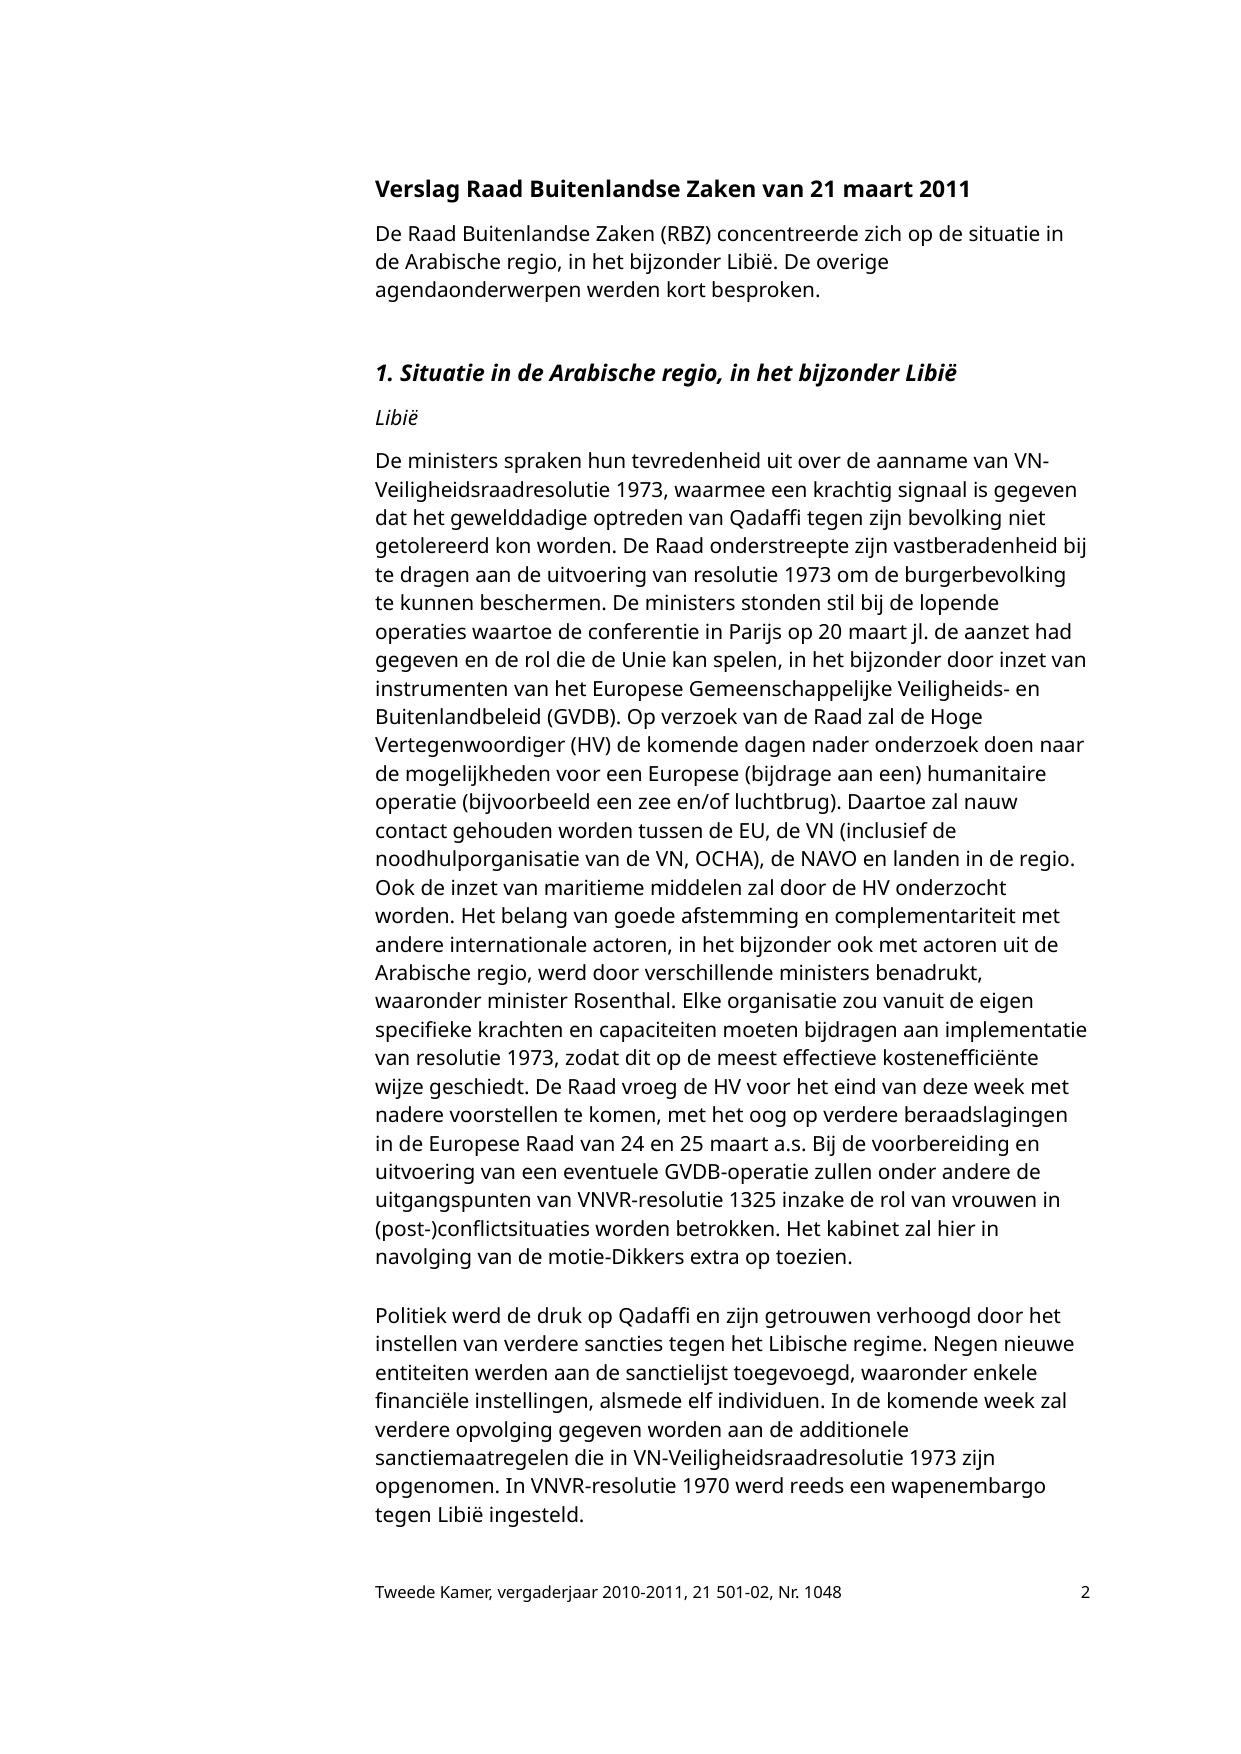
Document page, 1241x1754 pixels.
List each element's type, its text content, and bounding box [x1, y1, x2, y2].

text Libië [375, 403, 1090, 431]
text De Raad Buitenlandse Zaken (RBZ) concentreerde zich op de situatie in de Arabische regio, in het bijzonder Libië. De overige agendaonderwerpen werden kort besproken. [375, 219, 1090, 304]
subtitle Verslag Raad Buitenlandse Zaken van 21 maart 2011 [375, 172, 1090, 204]
text Politiek werd de druk op Qadaffi en zijn getrouwen verhoogd door het instellen van verdere sancties tegen het Libische regime. Negen nieuwe entiteiten werden aan de sanctielijst toegevoegd, waaronder enkele financiële instellingen, alsmede elf individuen. In de komende week zal verdere opvolging gegeven worden aan de additionele sanctiemaatregelen die in VN-Veiligheidsraadresolutie 1973 zijn opgenomen. In VNVR-resolutie 1970 werd reeds een wapenembargo tegen Libië ingesteld. [375, 1301, 1090, 1528]
subtitle 1. Situatie in de Arabische regio, in het bijzonder Libië [375, 357, 1090, 388]
text De ministers spraken hun tevredenheid uit over de aanname van VN-Veiligheidsraadresolutie 1973, waarmee een krachtig signaal is gegeven dat het gewelddadige optreden van Qadaffi tegen zijn bevolking niet getolereerd kon worden. De Raad onderstreepte zijn vastberadenheid bij te dragen aan de uitvoering van resolutie 1973 om de burgerbevolking te kunnen beschermen. De ministers stonden stil bij de lopende operaties waartoe de conferentie in Parijs op 20 maart jl. de aanzet had gegeven en de rol die de Unie kan spelen, in het bijzonder door inzet van instrumenten van het Europese Gemeenschappelijke Veiligheids- en Buitenlandbeleid (GVDB). Op verzoek van de Raad zal de Hoge Vertegenwoordiger (HV) de komende dagen nader onderzoek doen naar de mogelijkheden voor een Europese (bijdrage aan een) humanitaire operatie (bijvoorbeeld een zee en/of luchtbrug). Daartoe zal nauw contact gehouden worden tussen de EU, de VN (inclusief de noodhulporganisatie van de VN, OCHA), de NAVO en landen in de regio. Ook de inzet van maritieme middelen zal door de HV onderzocht worden. Het belang van goede afstemming en complementariteit met andere internationale actoren, in het bijzonder ook met actoren uit de Arabische regio, werd door verschillende ministers benadrukt, waaronder minister Rosenthal. Elke organisatie zou vanuit de eigen specifieke krachten en capaciteiten moeten bijdragen aan implementatie van resolutie 1973, zodat dit op de meest effectieve kostenefficiënte wijze geschiedt. De Raad vroeg de HV voor het eind van deze week met nadere voorstellen te komen, met het oog op verdere beraadslagingen in de Europese Raad van 24 en 25 maart a.s. Bij de voorbereiding en uitvoering van een eventuele GVDB-operatie zullen onder andere de uitgangspunten van VNVR-resolutie 1325 inzake de rol van vrouwen in (post-)conflictsituaties worden betrokken. Het kabinet zal hier in navolging van de motie-Dikkers extra op toezien. [375, 446, 1090, 1271]
